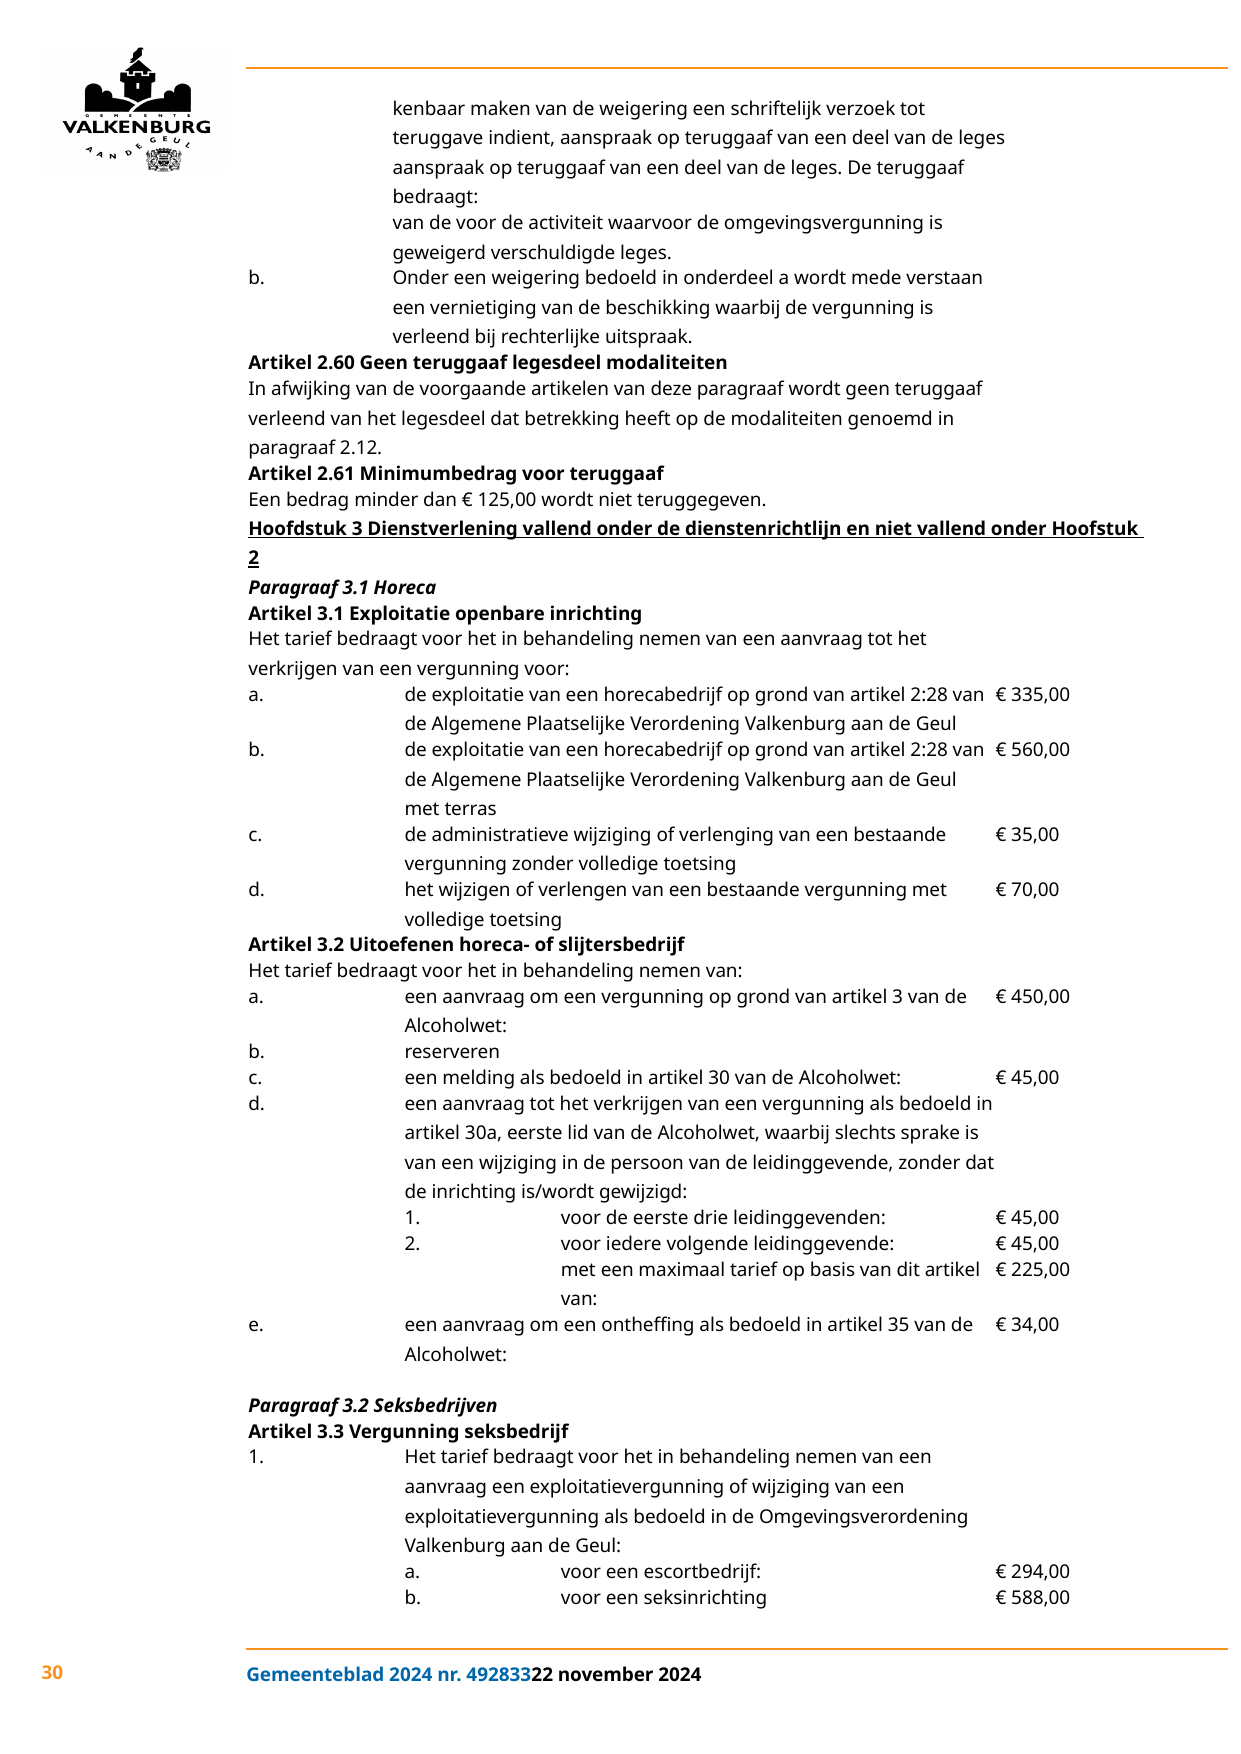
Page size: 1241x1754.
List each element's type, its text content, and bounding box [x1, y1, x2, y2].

table_cell b. [248, 736, 404, 821]
table_cell e. [248, 1311, 404, 1366]
table_cell voor iedere volgende leidinggevende: [561, 1230, 995, 1256]
table_cell reserveren [404, 1039, 995, 1064]
table_cell [1007, 350, 1152, 375]
table_cell [248, 1584, 404, 1609]
table_cell € 70,00 [995, 876, 1152, 932]
table_cell de exploitatie van een horecabedrijf op grond van artikel 2:28 van de Algemene Plaatselijke Verordening Valkenburg aan de Geul met terras [404, 736, 995, 821]
table_cell Onder een weigering bedoeld in onderdeel a wordt mede verstaan een vernietiging van de beschikking waarbij de vergunning is verleend bij rechterlijke uitspraak. [392, 265, 1007, 349]
table_cell [404, 1256, 561, 1311]
table_cell [995, 1366, 1152, 1392]
table_header Paragraaf 3.1 Horeca [248, 574, 995, 600]
table_cell een melding als bedoeld in artikel 30 van de Alcoholwet: [404, 1064, 995, 1090]
table_cell [248, 1558, 404, 1584]
table_cell 2. [404, 1230, 561, 1256]
table_cell [404, 1366, 995, 1392]
table_cell [1007, 265, 1152, 349]
table_cell [1007, 486, 1152, 512]
table_cell Artikel 3.2 Uitoefenen horeca- of slijtersbedrijf [248, 932, 995, 957]
table_cell d. [248, 1090, 404, 1204]
table_cell € 45,00 [995, 1230, 1152, 1256]
table_cell de administratieve wijziging of verlenging van een bestaande vergunning zonder volledige toetsing [404, 821, 995, 876]
table_cell [995, 600, 1152, 626]
table_cell van de voor de activiteit waarvoor de omgevingsvergunning is geweigerd verschuldigde leges. [392, 209, 1007, 264]
table_cell [1007, 95, 1152, 209]
table_cell b. [248, 1039, 404, 1064]
table_cell [995, 626, 1152, 681]
table_cell Artikel 2.61 Minimumbedrag voor teruggaaf [248, 460, 1007, 486]
table_cell [995, 1418, 1152, 1444]
table_cell d. [248, 876, 404, 932]
table_cell a. [404, 1558, 561, 1584]
table_header [995, 574, 1152, 600]
table_cell b. [248, 265, 392, 349]
table_cell kenbaar maken van de weigering een schriftelijk verzoek tot teruggave indient, aanspraak op teruggaaf van een deel van de leges aanspraak op teruggaaf van een deel van de leges. De teruggaaf bedraagt: [392, 95, 1007, 209]
table_cell Het tarief bedraagt voor het in behandeling nemen van een aanvraag tot het verkrijgen van een vergunning voor: [248, 626, 995, 681]
table_cell [995, 958, 1152, 983]
table_cell 1. [404, 1204, 561, 1230]
table_cell [1007, 209, 1152, 264]
table_cell Het tarief bedraagt voor het in behandeling nemen van een aanvraag een exploitatievergunning of wijziging van een exploitatievergunning als bedoeld in de Omgevingsverordening Valkenburg aan de Geul: [404, 1444, 995, 1558]
table_cell € 35,00 [995, 821, 1152, 876]
table_cell € 560,00 [995, 736, 1152, 821]
table_cell Artikel 2.60 Geen teruggaaf legesdeel modaliteiten [248, 350, 1007, 375]
table_cell € 588,00 [995, 1584, 1152, 1609]
table_cell [995, 1392, 1152, 1418]
table_cell c. [248, 821, 404, 876]
table_cell voor een seksinrichting [561, 1584, 995, 1609]
table_cell a. [248, 681, 404, 736]
table_cell [1007, 375, 1152, 460]
table_cell [248, 95, 392, 209]
table_cell € 225,00 [995, 1256, 1152, 1311]
table_cell € 45,00 [995, 1204, 1152, 1230]
table_cell Het tarief bedraagt voor het in behandeling nemen van: [248, 958, 995, 983]
table_cell [995, 932, 1152, 957]
table_cell [248, 1256, 404, 1311]
table_cell [995, 1090, 1152, 1204]
table_cell a. [248, 983, 404, 1038]
table_cell [1007, 460, 1152, 486]
table_cell [248, 1204, 404, 1230]
text Hoofdstuk 3 Dienstverlening vallend onder de dienstenrichtlijn en niet vallend onder Hoofstuk 2 [248, 515, 1152, 570]
table_cell Artikel 3.3 Vergunning seksbedrijf [248, 1418, 995, 1444]
table_cell [248, 1230, 404, 1256]
picture [41, 47, 231, 172]
table_cell [995, 1444, 1152, 1558]
table_cell € 34,00 [995, 1311, 1152, 1366]
table_cell [248, 1366, 404, 1392]
table_cell een aanvraag om een ontheffing als bedoeld in artikel 35 van de Alcoholwet: [404, 1311, 995, 1366]
table_cell met een maximaal tarief op basis van dit artikel van: [561, 1256, 995, 1311]
table_cell Een bedrag minder dan € 125,00 wordt niet teruggegeven. [248, 486, 1007, 512]
table_cell In afwijking van de voorgaande artikelen van deze paragraaf wordt geen teruggaaf verleend van het legesdeel dat betrekking heeft op de modaliteiten genoemd in paragraaf 2.12. [248, 375, 1007, 460]
table_cell € 294,00 [995, 1558, 1152, 1584]
table_cell Artikel 3.1 Exploitatie openbare inrichting [248, 600, 995, 626]
table_cell € 45,00 [995, 1064, 1152, 1090]
table_cell Paragraaf 3.2 Seksbedrijven [248, 1392, 995, 1418]
table_cell de exploitatie van een horecabedrijf op grond van artikel 2:28 van de Algemene Plaatselijke Verordening Valkenburg aan de Geul [404, 681, 995, 736]
table_cell het wijzigen of verlengen van een bestaande vergunning met volledige toetsing [404, 876, 995, 932]
table_cell [248, 209, 392, 264]
table_cell € 335,00 [995, 681, 1152, 736]
table_cell een aanvraag om een vergunning op grond van artikel 3 van de Alcoholwet: [404, 983, 995, 1038]
table_cell € 450,00 [995, 983, 1152, 1038]
table_cell [995, 1039, 1152, 1064]
table_cell c. [248, 1064, 404, 1090]
table_cell voor een escortbedrijf: [561, 1558, 995, 1584]
table_cell b. [404, 1584, 561, 1609]
table_cell voor de eerste drie leidinggevenden: [561, 1204, 995, 1230]
table_cell een aanvraag tot het verkrijgen van een vergunning als bedoeld in artikel 30a, eerste lid van de Alcoholwet, waarbij slechts sprake is van een wijziging in de persoon van de leidinggevende, zonder dat de inrichting is/wordt gewijzigd: [404, 1090, 995, 1204]
table_cell 1. [248, 1444, 404, 1558]
